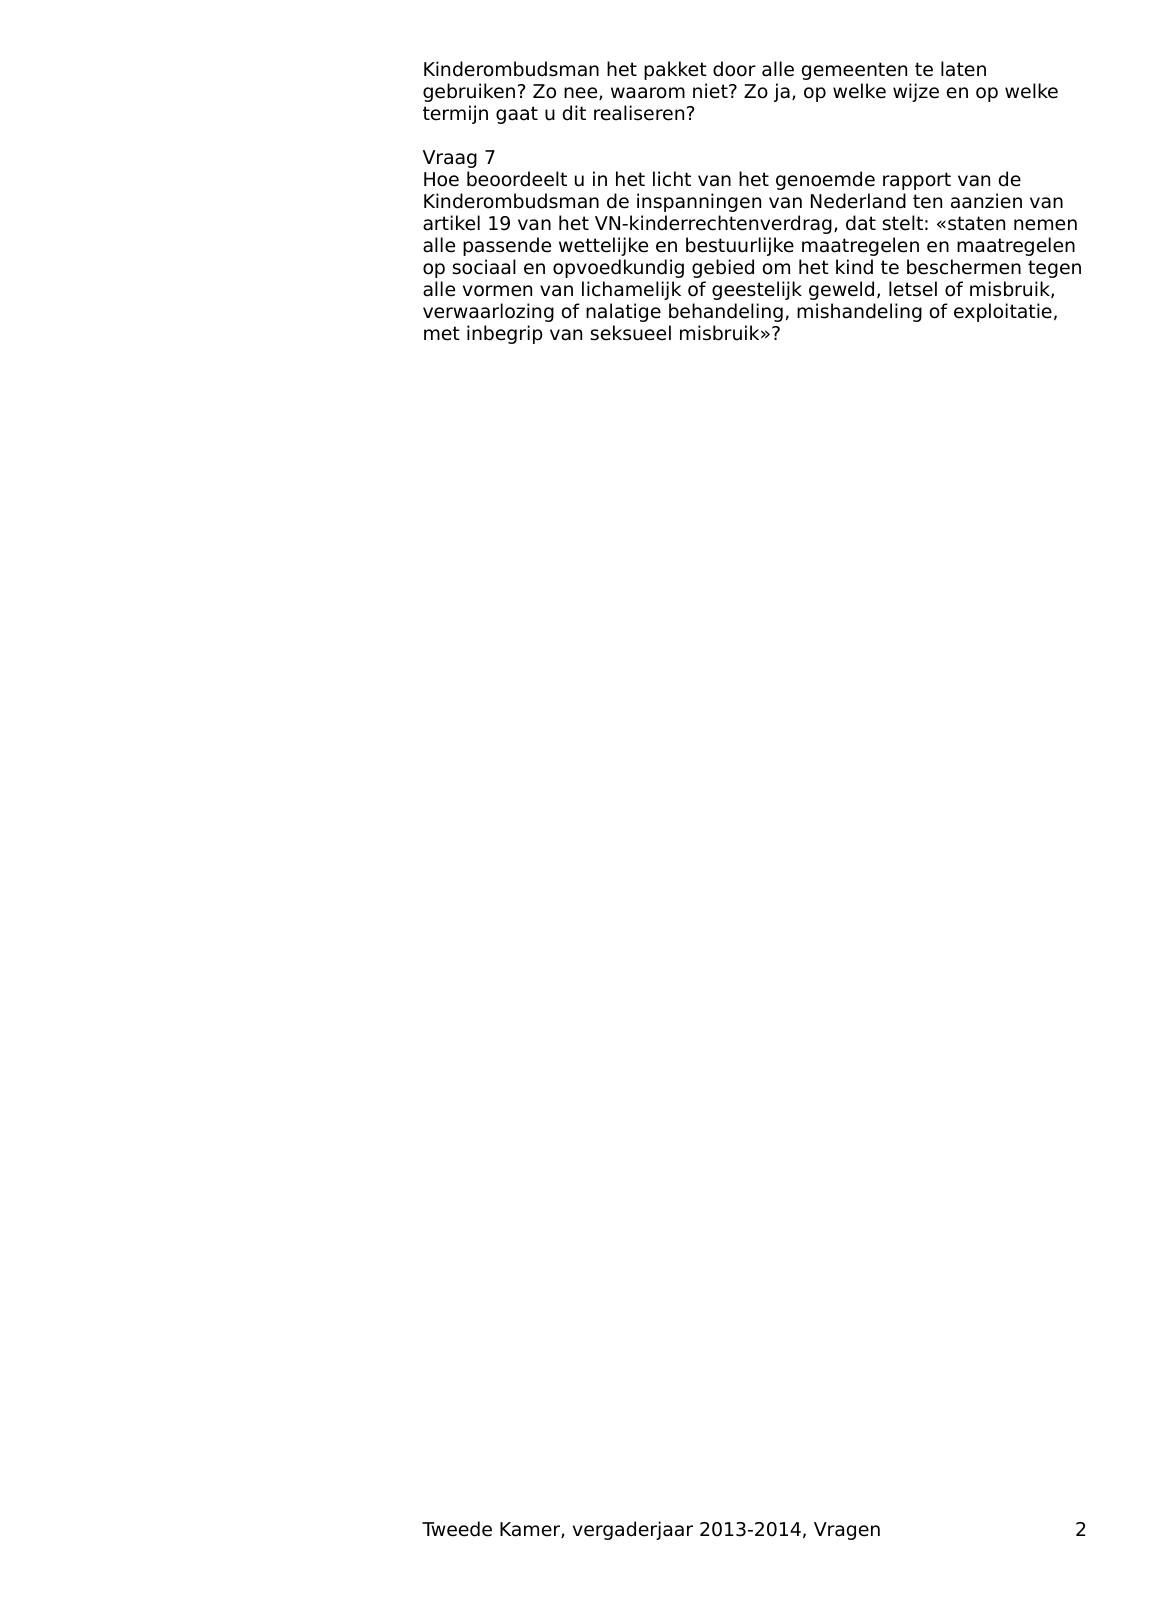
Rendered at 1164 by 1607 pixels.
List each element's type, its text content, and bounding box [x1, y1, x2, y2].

text Hoe beoordeelt u in het licht van het genoemde rapport van de Kinderombudsman de inspanningen van Nederland ten aanzien van artikel 19 van het VN-kinderrechtenverdrag, dat stelt: «staten nemen alle passende wettelijke en bestuurlijke maatregelen en maatregelen op sociaal en opvoedkundig gebied om het kind te beschermen tegen alle vormen van lichamelijk of geestelijk geweld, letsel of misbruik, verwaarlozing of nalatige behandeling, mishandeling of exploitatie, met inbegrip van seksueel misbruik»? [422, 169, 1087, 345]
text Vraag 7 [422, 147, 1087, 169]
text Kinderombudsman het pakket door alle gemeenten te laten gebruiken? Zo nee, waarom niet? Zo ja, op welke wijze en op welke termijn gaat u dit realiseren? [422, 59, 1087, 125]
